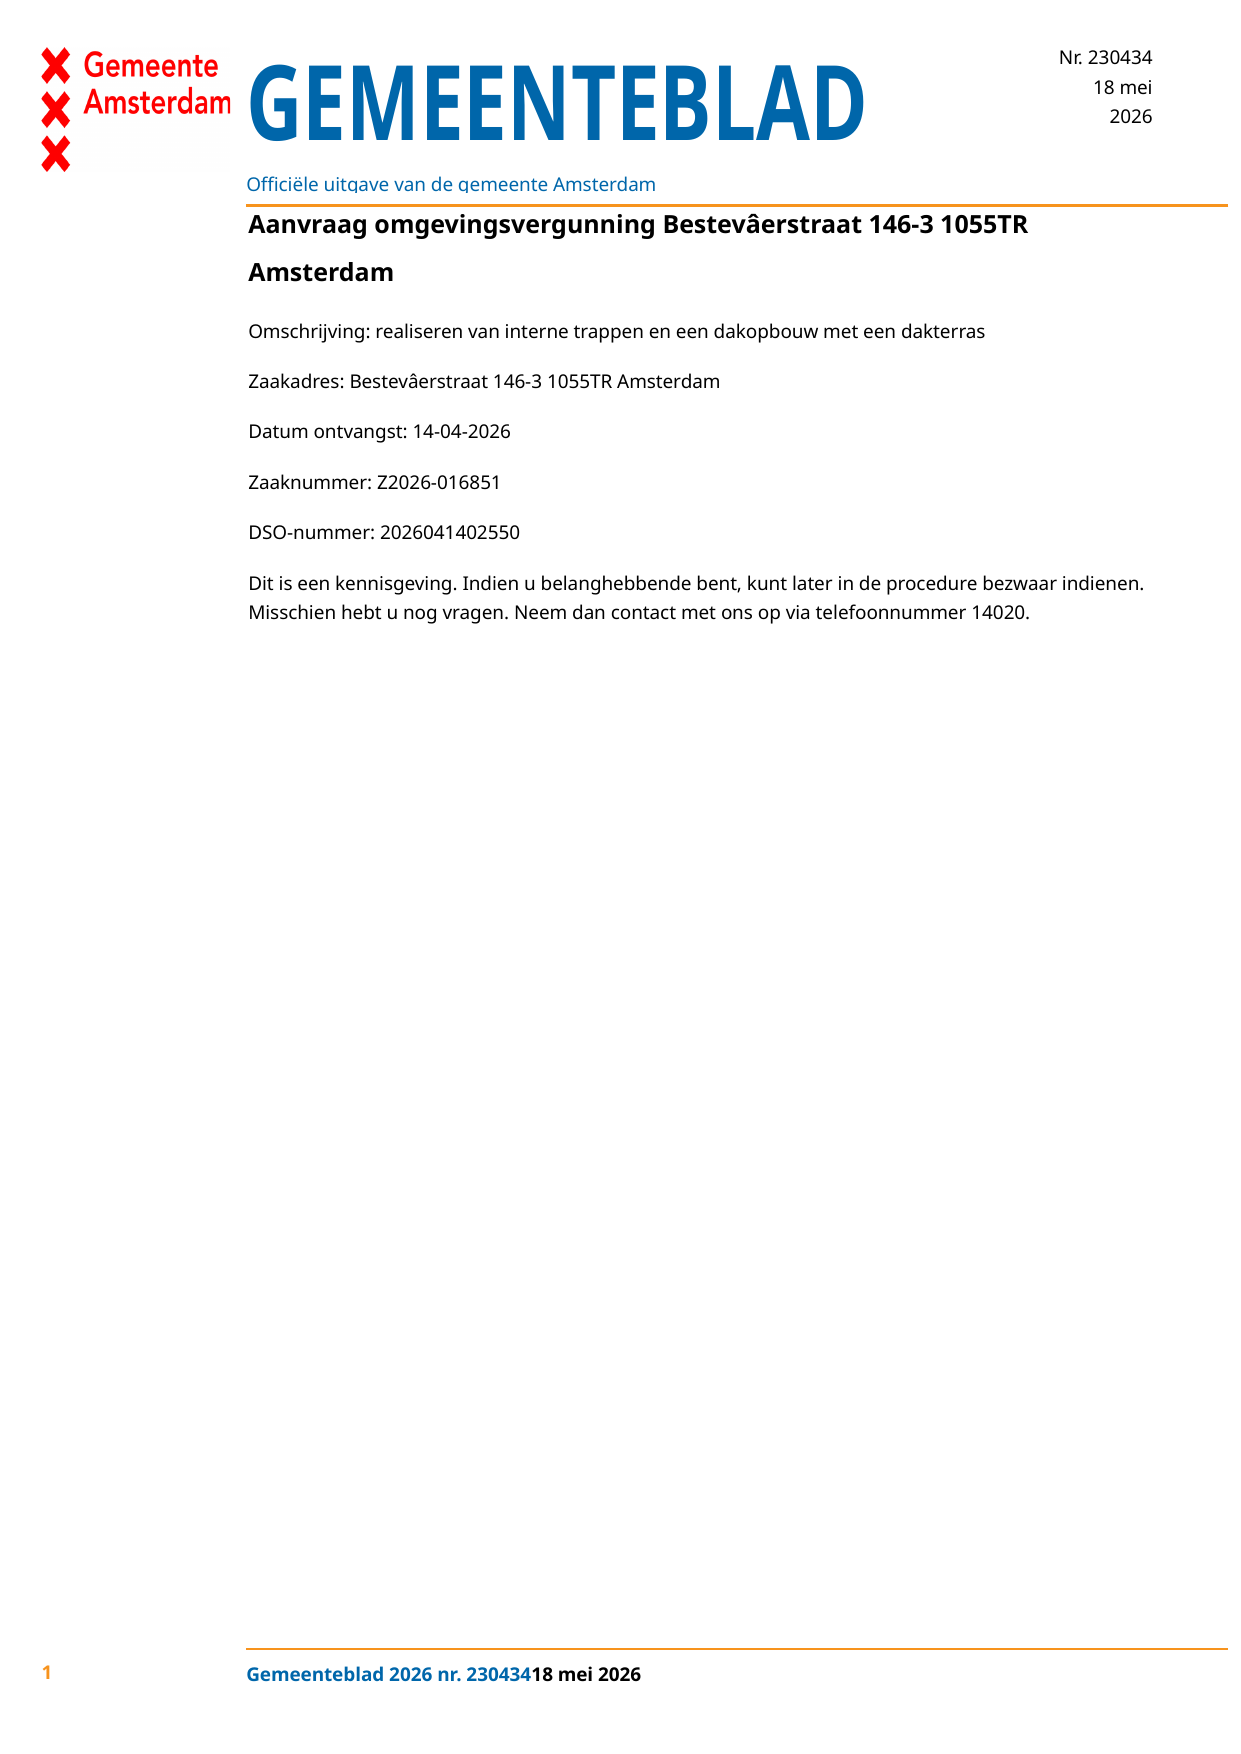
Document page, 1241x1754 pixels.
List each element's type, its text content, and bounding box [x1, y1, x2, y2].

text Omschrijving: realiseren van interne trappen en een dakopbouw met een dakterras [248, 318, 1152, 344]
text Datum ontvangst: 14-04-2026 [248, 419, 1152, 444]
text Zaakadres: Bestevâerstraat 146-3 1055TR Amsterdam [248, 368, 1152, 394]
text Dit is een kennisgeving. Indien u belanghebbende bent, kunt later in de procedure bezwaar indienen. Misschien hebt u nog vragen. Neem dan contact met ons op via telefoonnummer 14020. [248, 570, 1152, 625]
picture [41, 47, 231, 172]
text DSO-nummer: 2026041402550 [248, 519, 1152, 545]
text Aanvraag omgevingsvergunning Bestevâerstraat 146-3 1055TR Amsterdam [248, 207, 1152, 288]
text Zaaknummer: Z2026-016851 [248, 469, 1152, 495]
